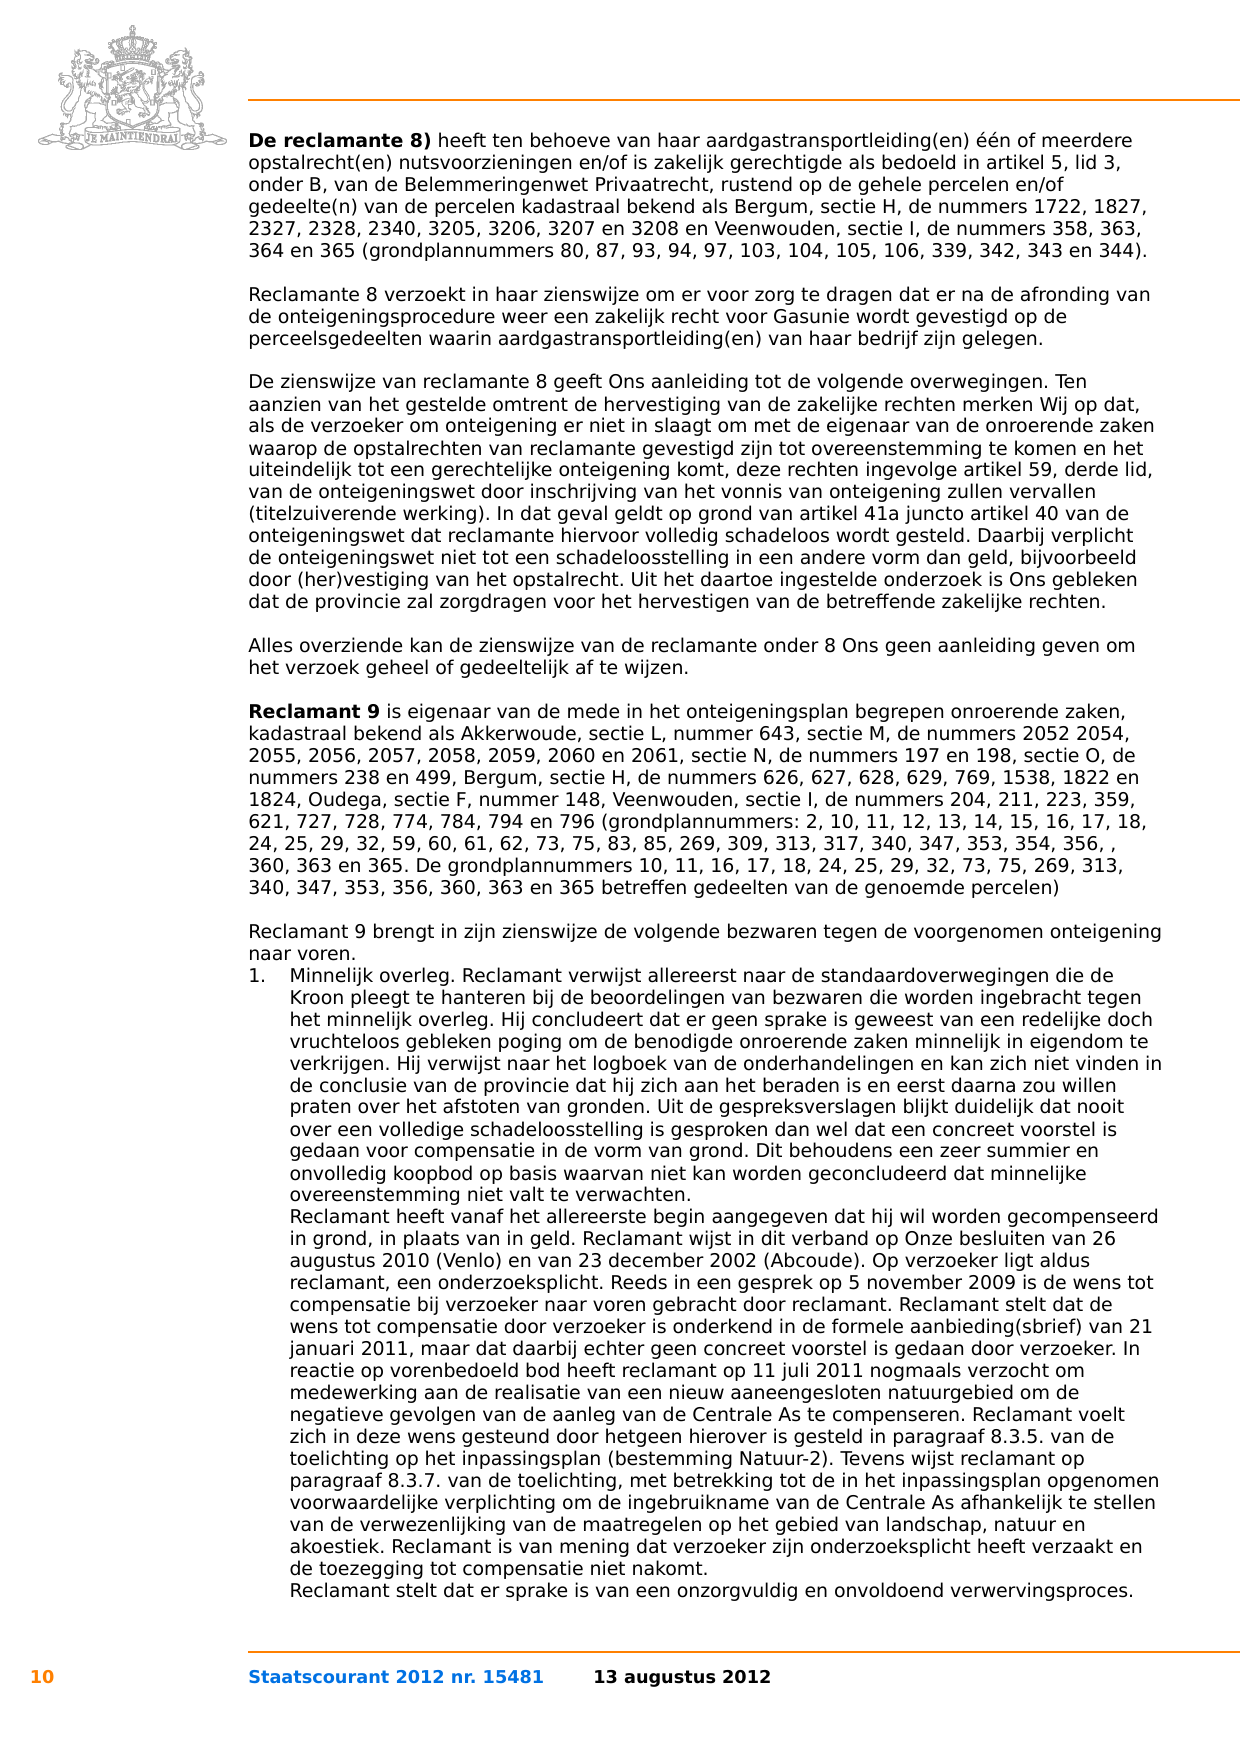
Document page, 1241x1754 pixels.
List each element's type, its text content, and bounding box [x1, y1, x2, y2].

text Reclamant heeft vanaf het allereerste begin aangegeven dat hij wil worden gecompenseerd in grond, in plaats van in geld. Reclamant wijst in dit verband op Onze besluiten van 26 augustus 2010 (Venlo) en van 23 december 2002 (Abcoude). Op verzoeker ligt aldus reclamant, een onderzoeksplicht. Reeds in een gesprek op 5 november 2009 is de wens tot compensatie bij verzoeker naar voren gebracht door reclamant. Reclamant stelt dat de wens tot compensatie door verzoeker is onderkend in de formele aanbieding(sbrief) van 21 januari 2011, maar dat daarbij echter geen concreet voorstel is gedaan door verzoeker. In reactie op vorenbedoeld bod heeft reclamant op 11 juli 2011 nogmaals verzocht om medewerking aan de realisatie van een nieuw aaneengesloten natuurgebied om de negatieve gevolgen van de aanleg van de Centrale As te compenseren. Reclamant voelt zich in deze wens gesteund door hetgeen hierover is gesteld in paragraaf 8.3.5. van de toelichting op het inpassingsplan (bestemming Natuur-2). Tevens wijst reclamant op paragraaf 8.3.7. van de toelichting, met betrekking tot de in het inpassingsplan opgenomen voorwaardelijke verplichting om de ingebruikname van de Centrale As afhankelijk te stellen van de verwezenlijking van de maatregelen op het gebied van landschap, natuur en akoestiek. Reclamant is van mening dat verzoeker zijn onderzoeksplicht heeft verzaakt en de toezegging tot compensatie niet nakomt. [289, 1206, 1163, 1580]
text Reclamant 9 brengt in zijn zienswijze de volgende bezwaren tegen de voorgenomen onteigening naar voren. [248, 921, 1163, 964]
text 1. Minnelijk overleg. Reclamant verwijst allereerst naar de standaardoverwegingen die de Kroon pleegt te hanteren bij de beoordelingen van bezwaren die worden ingebracht tegen het minnelijk overleg. Hij concludeert dat er geen sprake is geweest van een redelijke doch vruchteloos gebleken poging om de benodigde onroerende zaken minnelijk in eigendom te verkrijgen. Hij verwijst naar het logboek van de onderhandelingen en kan zich niet vinden in de conclusie van de provincie dat hij zich aan het beraden is en eerst daarna zou willen praten over het afstoten van gronden. Uit de gespreksverslagen blijkt duidelijk dat nooit over een volledige schadeloosstelling is gesproken dan wel dat een concreet voorstel is gedaan voor compensatie in de vorm van grond. Dit behoudens een zeer summier en onvolledig koopbod op basis waarvan niet kan worden geconcludeerd dat minnelijke overeenstemming niet valt te verwachten. [248, 964, 1163, 1206]
text Reclamant 9 is eigenaar van de mede in het onteigeningsplan begrepen onroerende zaken, kadastraal bekend als Akkerwoude, sectie L, nummer 643, sectie M, de nummers 2052 2054, 2055, 2056, 2057, 2058, 2059, 2060 en 2061, sectie N, de nummers 197 en 198, sectie O, de nummers 238 en 499, Bergum, sectie H, de nummers 626, 627, 628, 629, 769, 1538, 1822 en 1824, Oudega, sectie F, nummer 148, Veenwouden, sectie I, de nummers 204, 211, 223, 359, 621, 727, 728, 774, 784, 794 en 796 (grondplannummers: 2, 10, 11, 12, 13, 14, 15, 16, 17, 18, 24, 25, 29, 32, 59, 60, 61, 62, 73, 75, 83, 85, 269, 309, 313, 317, 340, 347, 353, 354, 356, , 360, 363 en 365. De grondplannummers 10, 11, 16, 17, 18, 24, 25, 29, 32, 73, 75, 269, 313, 340, 347, 353, 356, 360, 363 en 365 betreffen gedeelten van de genoemde percelen) [248, 701, 1163, 899]
text De zienswijze van reclamante 8 geeft Ons aanleiding tot de volgende overwegingen. Ten aanzien van het gestelde omtrent de hervestiging van de zakelijke rechten merken Wij op dat, als de verzoeker om onteigening er niet in slaagt om met de eigenaar van de onroerende zaken waarop de opstalrechten van reclamante gevestigd zijn tot overeenstemming te komen en het uiteindelijk tot een gerechtelijke onteigening komt, deze rechten ingevolge artikel 59, derde lid, van de onteigeningswet door inschrijving van het vonnis van onteigening zullen vervallen (titelzuiverende werking). In dat geval geldt op grond van artikel 41a juncto artikel 40 van de onteigeningswet dat reclamante hiervoor volledig schadeloos wordt gesteld. Daarbij verplicht de onteigeningswet niet tot een schadeloosstelling in een andere vorm dan geld, bijvoorbeeld door (her)vestiging van het opstalrecht. Uit het daartoe ingestelde onderzoek is Ons gebleken dat de provincie zal zorgdragen voor het hervestigen van de betreffende zakelijke rechten. [248, 371, 1163, 613]
text Reclamante 8 verzoekt in haar zienswijze om er voor zorg te dragen dat er na de afronding van de onteigeningsprocedure weer een zakelijk recht voor Gasunie wordt gevestigd op de perceelsgedeelten waarin aardgastransportleiding(en) van haar bedrijf zijn gelegen. [248, 284, 1163, 349]
text Reclamant stelt dat er sprake is van een onzorgvuldig en onvoldoend verwervingsproces. [289, 1580, 1163, 1602]
text De reclamante 8) heeft ten behoeve van haar aardgastransportleiding(en) één of meerdere opstalrecht(en) nutsvoorzieningen en/of is zakelijk gerechtigde als bedoeld in artikel 5, lid 3, onder B, van de Belemmeringenwet Privaatrecht, rustend op de gehele percelen en/of gedeelte(n) van de percelen kadastraal bekend als Bergum, sectie H, de nummers 1722, 1827, 2327, 2328, 2340, 3205, 3206, 3207 en 3208 en Veenwouden, sectie I, de nummers 358, 363, 364 en 365 (grondplannummers 80, 87, 93, 94, 97, 103, 104, 105, 106, 339, 342, 343 en 344). [248, 130, 1163, 262]
text Alles overziende kan de zienswijze van de reclamante onder 8 Ons geen aanleiding geven om het verzoek geheel of gedeeltelijk af te wijzen. [248, 635, 1163, 679]
picture [38, 25, 227, 150]
